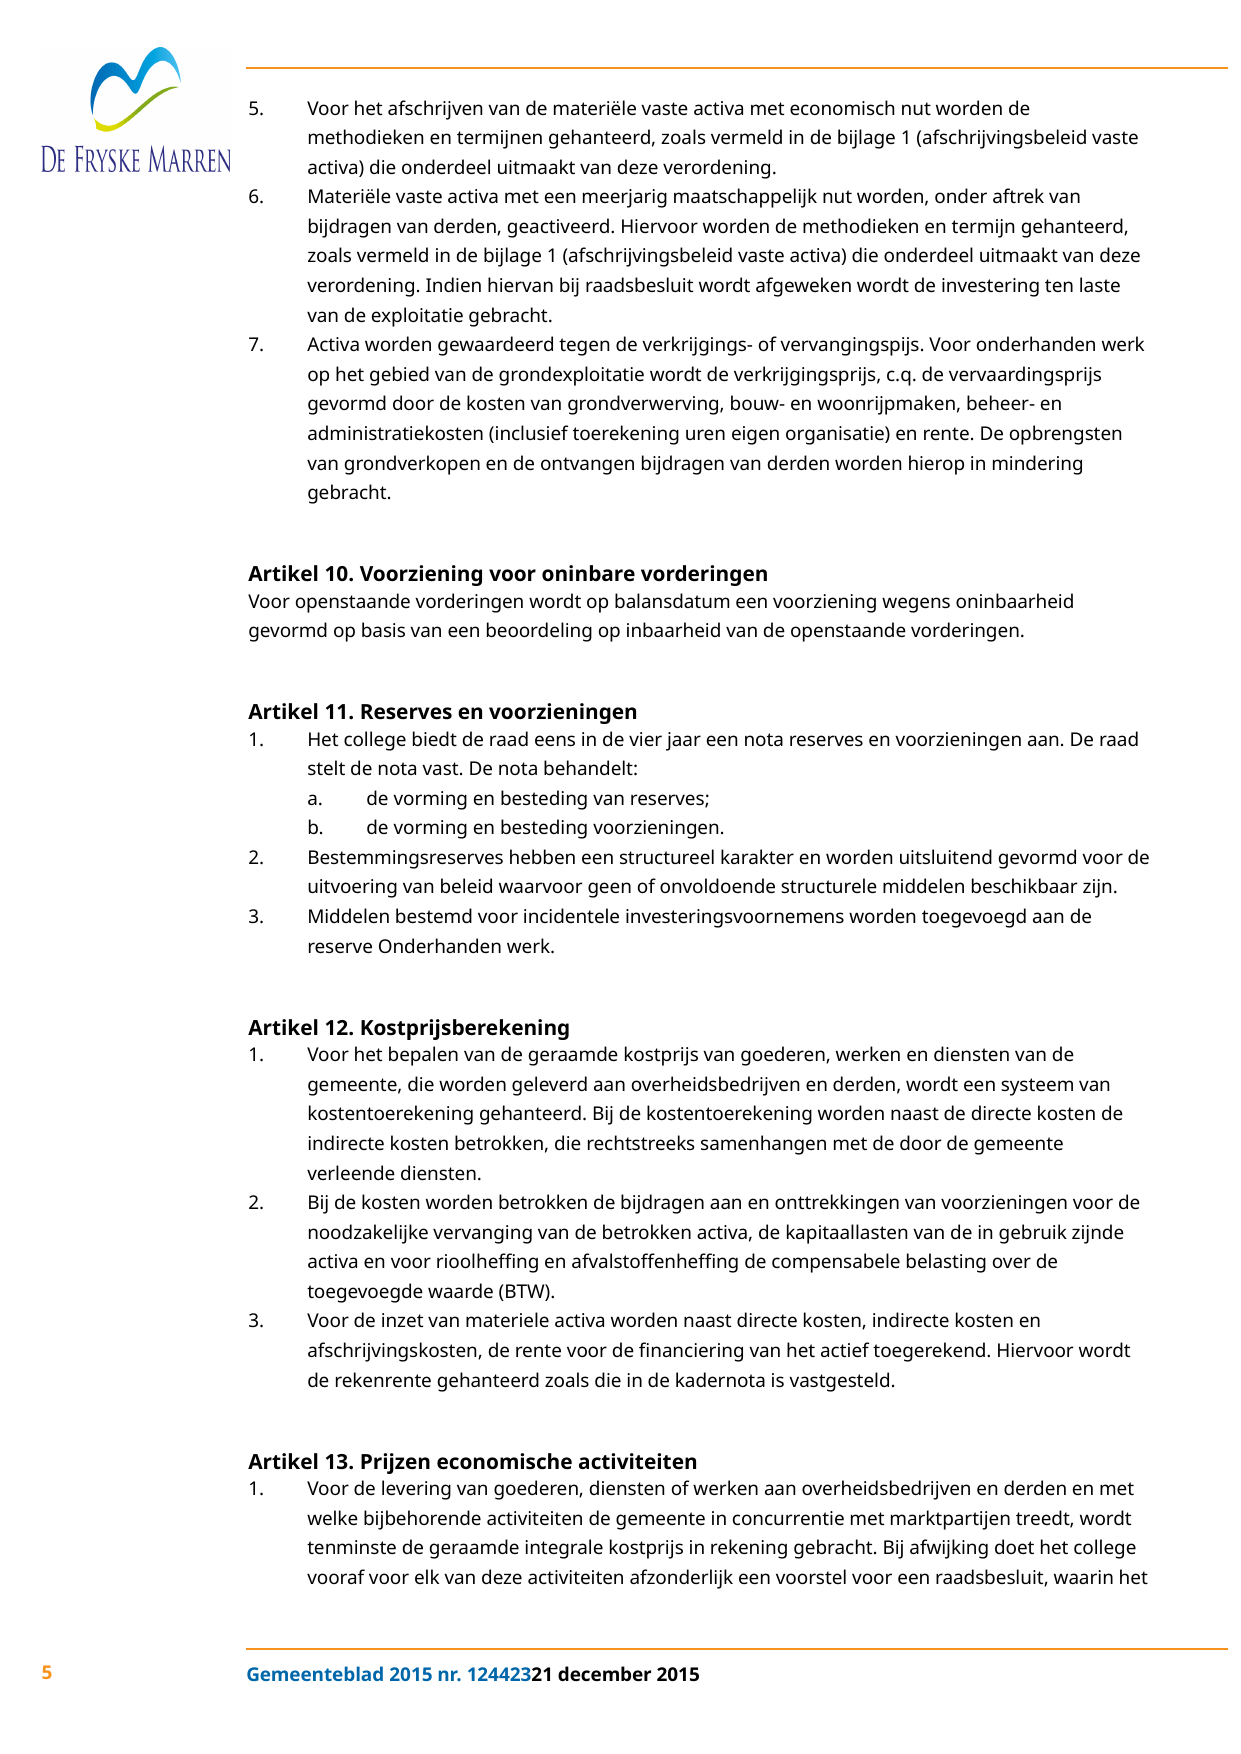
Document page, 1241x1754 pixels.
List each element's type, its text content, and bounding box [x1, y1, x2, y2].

text Artikel 11. Reserves en voorzieningen [248, 697, 1152, 726]
list Bij de kosten worden betrokken de bijdragen aan en onttrekkingen van voorzieningen voor de noodzakelijke vervanging van de betrokken activa, de kapitaallasten van de in gebruik zijnde activa en voor rioolheffing en afvalstoffenheffing de compensabele belasting over de toegevoegde waarde (BTW). [248, 1189, 1152, 1304]
text Voor openstaande vorderingen wordt op balansdatum een voorziening wegens oninbaarheid gevormd op basis van een beoordeling op inbaarheid van de openstaande vorderingen. [248, 588, 1152, 643]
list Voor het bepalen van de geraamde kostprijs van goederen, werken en diensten van de gemeente, die worden geleverd aan overheidsbedrijven en derden, wordt een systeem van kostentoerekening gehanteerd. Bij de kostentoerekening worden naast de directe kosten de indirecte kosten betrokken, die rechtstreeks samenhangen met de door de gemeente verleende diensten. [248, 1041, 1152, 1185]
list Voor de inzet van materiele activa worden naast directe kosten, indirecte kosten en afschrijvingskosten, de rente voor de financiering van het actief toegerekend. Hiervoor wordt de rekenrente gehanteerd zoals die in de kadernota is vastgesteld. [248, 1308, 1152, 1392]
list Middelen bestemd voor incidentele investeringsvoornemens worden toegevoegd aan de reserve Onderhanden werk. [248, 903, 1152, 959]
list Voor het afschrijven van de materiële vaste activa met economisch nut worden de methodieken en termijnen gehanteerd, zoals vermeld in de bijlage 1 (afschrijvingsbeleid vaste activa) die onderdeel uitmaakt van deze verordening. [248, 95, 1152, 180]
list Materiële vaste activa met een meerjarig maatschappelijk nut worden, onder aftrek van bijdragen van derden, geactiveerd. Hiervoor worden de methodieken en termijn gehanteerd, zoals vermeld in de bijlage 1 (afschrijvingsbeleid vaste activa) die onderdeel uitmaakt van deze verordening. Indien hiervan bij raadsbesluit wordt afgeweken wordt de investering ten laste van de exploitatie gebracht. [248, 183, 1152, 328]
list de vorming en besteding voorzieningen. [307, 814, 1152, 840]
list Het college biedt de raad eens in de vier jaar een nota reserves en voorzieningen aan. De raad stelt de nota vast. De nota behandelt: [248, 726, 1152, 781]
picture [41, 47, 231, 172]
list de vorming en besteding van reserves; [307, 785, 1152, 811]
list Bestemmingsreserves hebben een structureel karakter en worden uitsluitend gevormd voor de uitvoering van beleid waarvoor geen of onvoldoende structurele middelen beschikbaar zijn. [248, 844, 1152, 899]
text Artikel 13. Prijzen economische activiteiten [248, 1447, 1152, 1475]
text Artikel 10. Voorziening voor oninbare vorderingen [248, 559, 1152, 588]
list Voor de levering van goederen, diensten of werken aan overheidsbedrijven en derden en met welke bijbehorende activiteiten de gemeente in concurrentie met marktpartijen treedt, wordt tenminste de geraamde integrale kostprijs in rekening gebracht. Bij afwijking doet het college vooraf voor elk van deze activiteiten afzonderlijk een voorstel voor een raadsbesluit, waarin het [248, 1475, 1152, 1590]
text Artikel 12. Kostprijsberekening [248, 1013, 1152, 1041]
list Activa worden gewaardeerd tegen de verkrijgings- of vervangingspijs. Voor onderhanden werk op het gebied van de grondexploitatie wordt de verkrijgingsprijs, c.q. de vervaardingsprijs gevormd door de kosten van grondverwerving, bouw- en woonrijpmaken, beheer- en administratiekosten (inclusief toerekening uren eigen organisatie) en rente. De opbrengsten van grondverkopen en de ontvangen bijdragen van derden worden hierop in mindering gebracht. [248, 331, 1152, 505]
